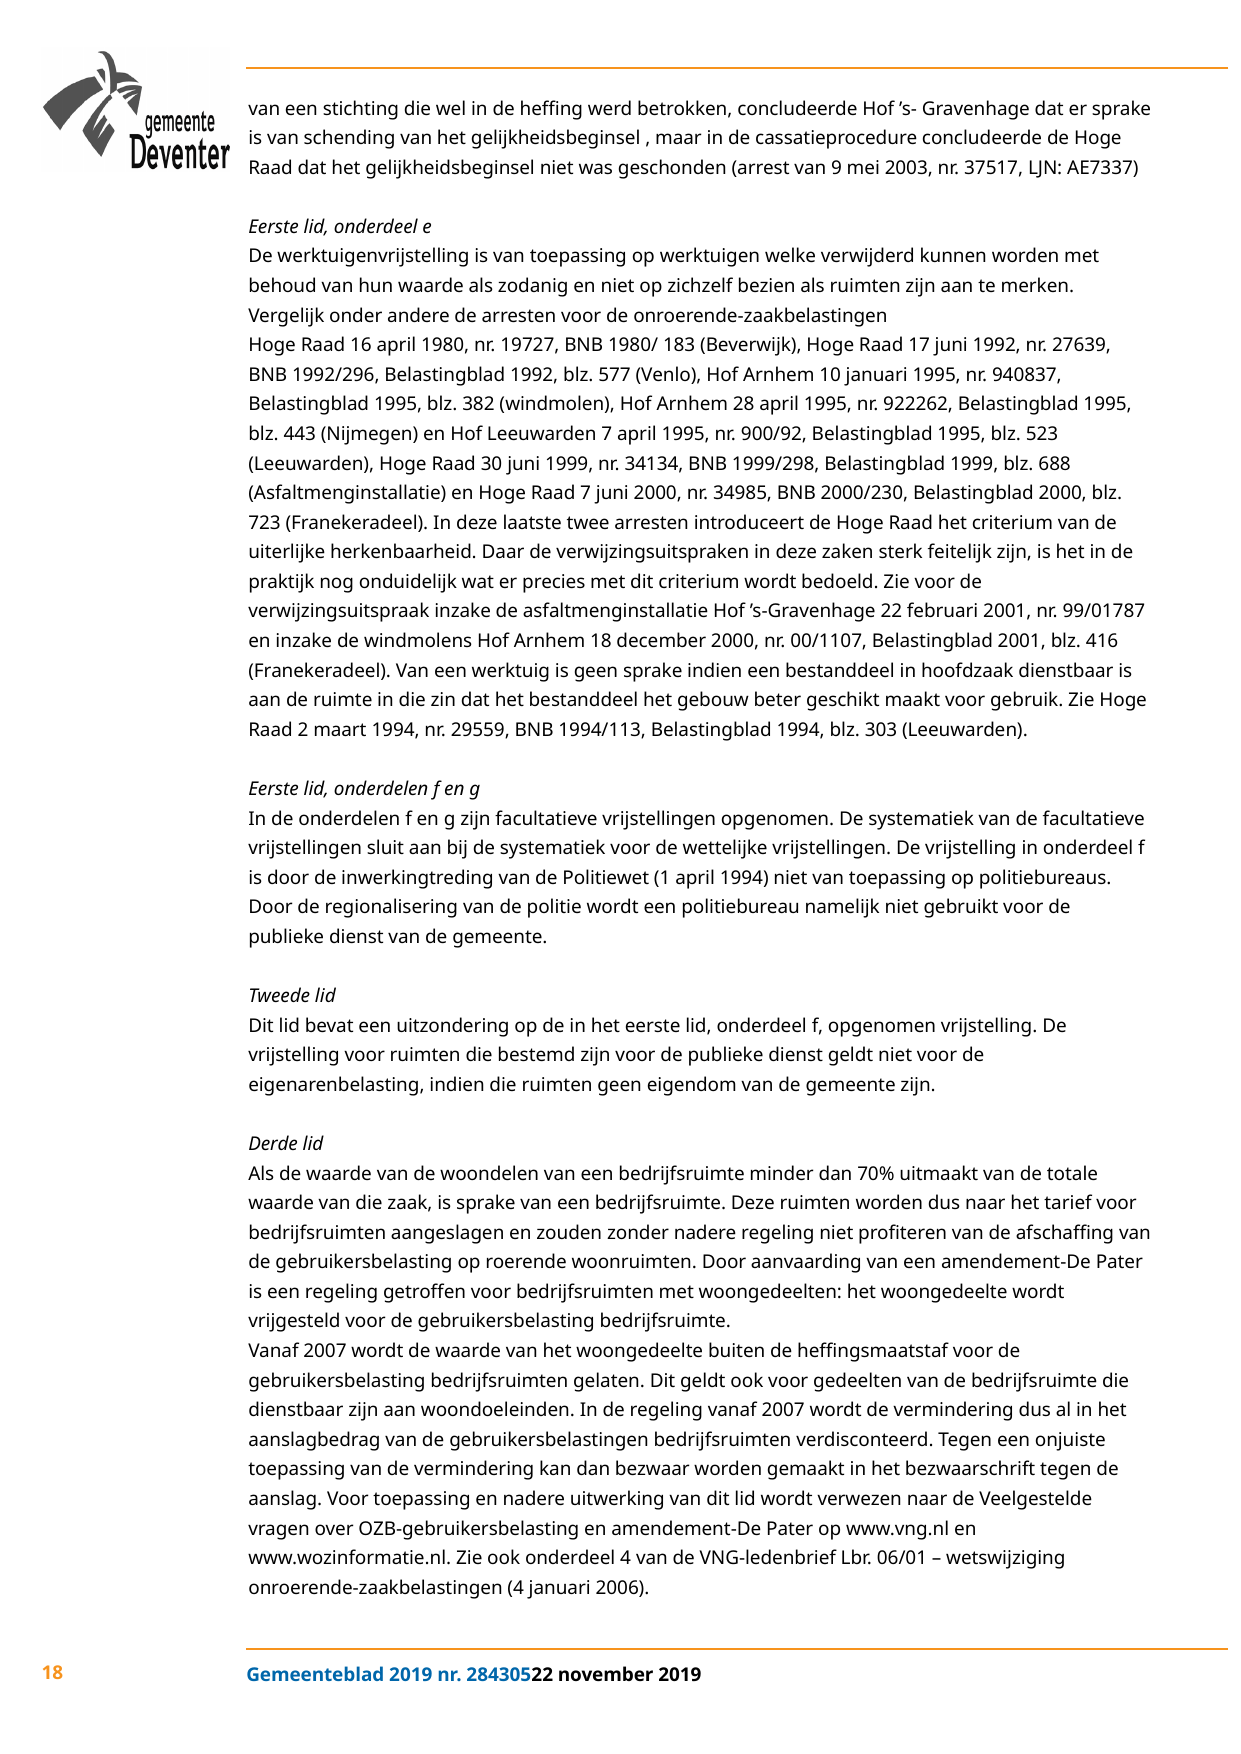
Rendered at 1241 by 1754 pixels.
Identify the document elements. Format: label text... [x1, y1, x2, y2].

text Dit lid bevat een uitzondering op de in het eerste lid, onderdeel f, opgenomen vrijstelling. De vrijstelling voor ruimten die bestemd zijn voor de publieke dienst geldt niet voor de eigenarenbelasting, indien die ruimten geen eigendom van de gemeente zijn. [248, 1012, 1152, 1097]
text Tweede lid [248, 982, 1152, 1008]
text Derde lid [248, 1130, 1152, 1156]
text Eerste lid, onderdeel e [248, 213, 1152, 239]
text In de onderdelen f en g zijn facultatieve vrijstellingen opgenomen. De systematiek van de facultatieve vrijstellingen sluit aan bij de systematiek voor de wettelijke vrijstellingen. De vrijstelling in onderdeel f is door de inwerkingtreding van de Politiewet (1 april 1994) niet van toepassing op politiebureaus. Door de regionalisering van de politie wordt een politiebureau namelijk niet gebruikt voor de publieke dienst van de gemeente. [248, 805, 1152, 949]
text Vanaf 2007 wordt de waarde van het woongedeelte buiten de heffingsmaatstaf voor de gebruikersbelasting bedrijfsruimten gelaten. Dit geldt ook voor gedeelten van de bedrijfsruimte die dienstbaar zijn aan woondoeleinden. In de regeling vanaf 2007 wordt de vermindering dus al in het aanslagbedrag van de gebruikersbelastingen bedrijfsruimten verdisconteerd. Tegen een onjuiste toepassing van de vermindering kan dan bezwaar worden gemaakt in het bezwaarschrift tegen de aanslag. Voor toepassing en nadere uitwerking van dit lid wordt verwezen naar de Veelgestelde vragen over OZB-gebruikersbelasting en amendement-De Pater op www.vng.nl en www.wozinformatie.nl. Zie ook onderdeel 4 van de VNG-ledenbrief Lbr. 06/01 – wetswijziging onroerende-zaakbelastingen (4 januari 2006). [248, 1337, 1152, 1600]
picture [41, 47, 231, 172]
text van een stichting die wel in de heffing werd betrokken, concludeerde Hof ’s- Gravenhage dat er sprake is van schending van het gelijkheidsbeginsel , maar in de cassatieprocedure concludeerde de Hoge Raad dat het gelijkheidsbeginsel niet was geschonden (arrest van 9 mei 2003, nr. 37517, LJN: AE7337) [248, 95, 1152, 180]
text Als de waarde van de woondelen van een bedrijfsruimte minder dan 70% uitmaakt van de totale waarde van die zaak, is sprake van een bedrijfsruimte. Deze ruimten worden dus naar het tarief voor bedrijfsruimten aangeslagen en zouden zonder nadere regeling niet profiteren van de afschaffing van de gebruikersbelasting op roerende woonruimten. Door aanvaarding van een amendement-De Pater is een regeling getroffen voor bedrijfsruimten met woongedeelten: het woongedeelte wordt vrijgesteld voor de gebruikersbelasting bedrijfsruimte. [248, 1160, 1152, 1333]
text Hoge Raad 16 april 1980, nr. 19727, BNB 1980/ 183 (Beverwijk), Hoge Raad 17 juni 1992, nr. 27639, BNB 1992/296, Belastingblad 1992, blz. 577 (Venlo), Hof Arnhem 10 januari 1995, nr. 940837, Belastingblad 1995, blz. 382 (windmolen), Hof Arnhem 28 april 1995, nr. 922262, Belastingblad 1995, blz. 443 (Nijmegen) en Hof Leeuwarden 7 april 1995, nr. 900/92, Belastingblad 1995, blz. 523 (Leeuwarden), Hoge Raad 30 juni 1999, nr. 34134, BNB 1999/298, Belastingblad 1999, blz. 688 (Asfaltmenginstallatie) en Hoge Raad 7 juni 2000, nr. 34985, BNB 2000/230, Belastingblad 2000, blz. 723 (Franekeradeel). In deze laatste twee arresten introduceert de Hoge Raad het criterium van de uiterlijke herkenbaarheid. Daar de verwijzingsuitspraken in deze zaken sterk feitelijk zijn, is het in de praktijk nog onduidelijk wat er precies met dit criterium wordt bedoeld. Zie voor de verwijzingsuitspraak inzake de asfaltmenginstallatie Hof ’s-Gravenhage 22 februari 2001, nr. 99/01787 en inzake de windmolens Hof Arnhem 18 december 2000, nr. 00/1107, Belastingblad 2001, blz. 416 (Franekeradeel). Van een werktuig is geen sprake indien een bestanddeel in hoofdzaak dienstbaar is aan de ruimte in die zin dat het bestanddeel het gebouw beter geschikt maakt voor gebruik. Zie Hoge Raad 2 maart 1994, nr. 29559, BNB 1994/113, Belastingblad 1994, blz. 303 (Leeuwarden). [248, 331, 1152, 742]
text Eerste lid, onderdelen f en g [248, 775, 1152, 801]
text De werktuigenvrijstelling is van toepassing op werktuigen welke verwijderd kunnen worden met behoud van hun waarde als zodanig en niet op zichzelf bezien als ruimten zijn aan te merken. Vergelijk onder andere de arresten voor de onroerende-zaakbelastingen [248, 243, 1152, 328]
